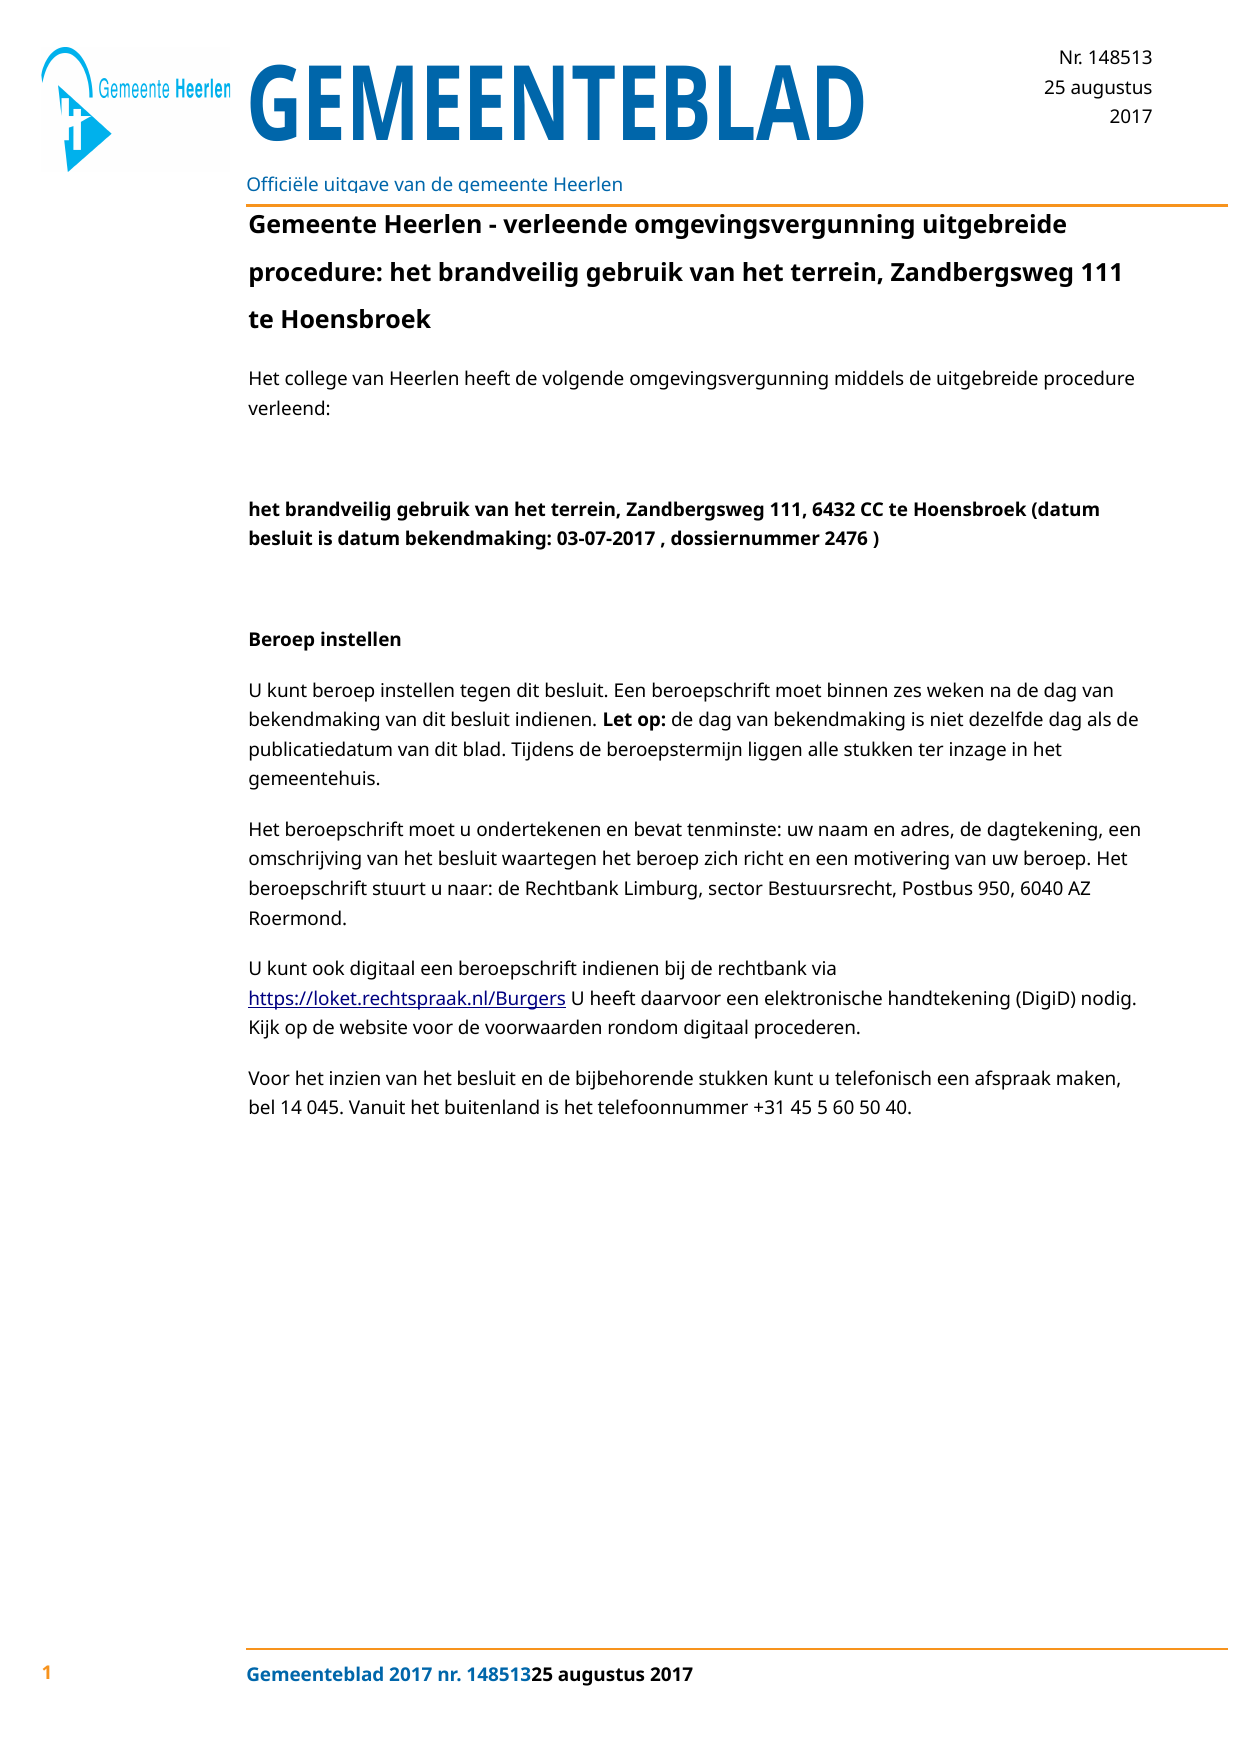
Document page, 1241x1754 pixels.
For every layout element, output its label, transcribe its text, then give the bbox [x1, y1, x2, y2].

picture [41, 47, 58, 70]
text Beroep instellen [248, 626, 1152, 652]
text U kunt beroep instellen tegen dit besluit. Een beroepschrift moet binnen zes weken na de dag van bekendmaking van dit besluit indienen. Let op: de dag van bekendmaking is niet dezelfde dag als de publicatiedatum van dit blad. Tijdens de beroepstermijn liggen alle stukken ter inzage in het gemeentehuis. [248, 677, 1152, 791]
text Het beroepschrift moet u ondertekenen en bevat tenminste: uw naam en adres, de dagtekening, een omschrijving van het besluit waartegen het beroep zich richt en een motivering van uw beroep. Het beroepschrift stuurt u naar: de Rechtbank Limburg, sector Bestuursrecht, Postbus 950, 6040 AZ Roermond. [248, 816, 1152, 930]
text het brandveilig gebruik van het terrein, Zandbergsweg 111, 6432 CC te Hoensbroek (datum besluit is datum bekendmaking: 03-07-2017 , dossiernummer 2476 ) [248, 496, 1152, 551]
text Gemeente Heerlen - verleende omgevingsvergunning uitgebreide procedure: het brandveilig gebruik van het terrein, Zandbergsweg 111 te Hoensbroek [248, 207, 1152, 336]
picture [41, 47, 231, 172]
text Voor het inzien van het besluit en de bijbehorende stukken kunt u telefonisch een afspraak maken, bel 14 045. Vanuit het buitenland is het telefoonnummer +31 45 5 60 50 40. [248, 1065, 1152, 1120]
text U kunt ook digitaal een beroepschrift indienen bij de rechtbank via https://loket.rechtspraak.nl/Burgers U heeft daarvoor een elektronische handtekening (DigiD) nodig. Kijk op de website voor de voorwaarden rondom digitaal procederen. [248, 955, 1152, 1040]
text Het college van Heerlen heeft de volgende omgevingsvergunning middels de uitgebreide procedure verleend: [248, 366, 1152, 421]
